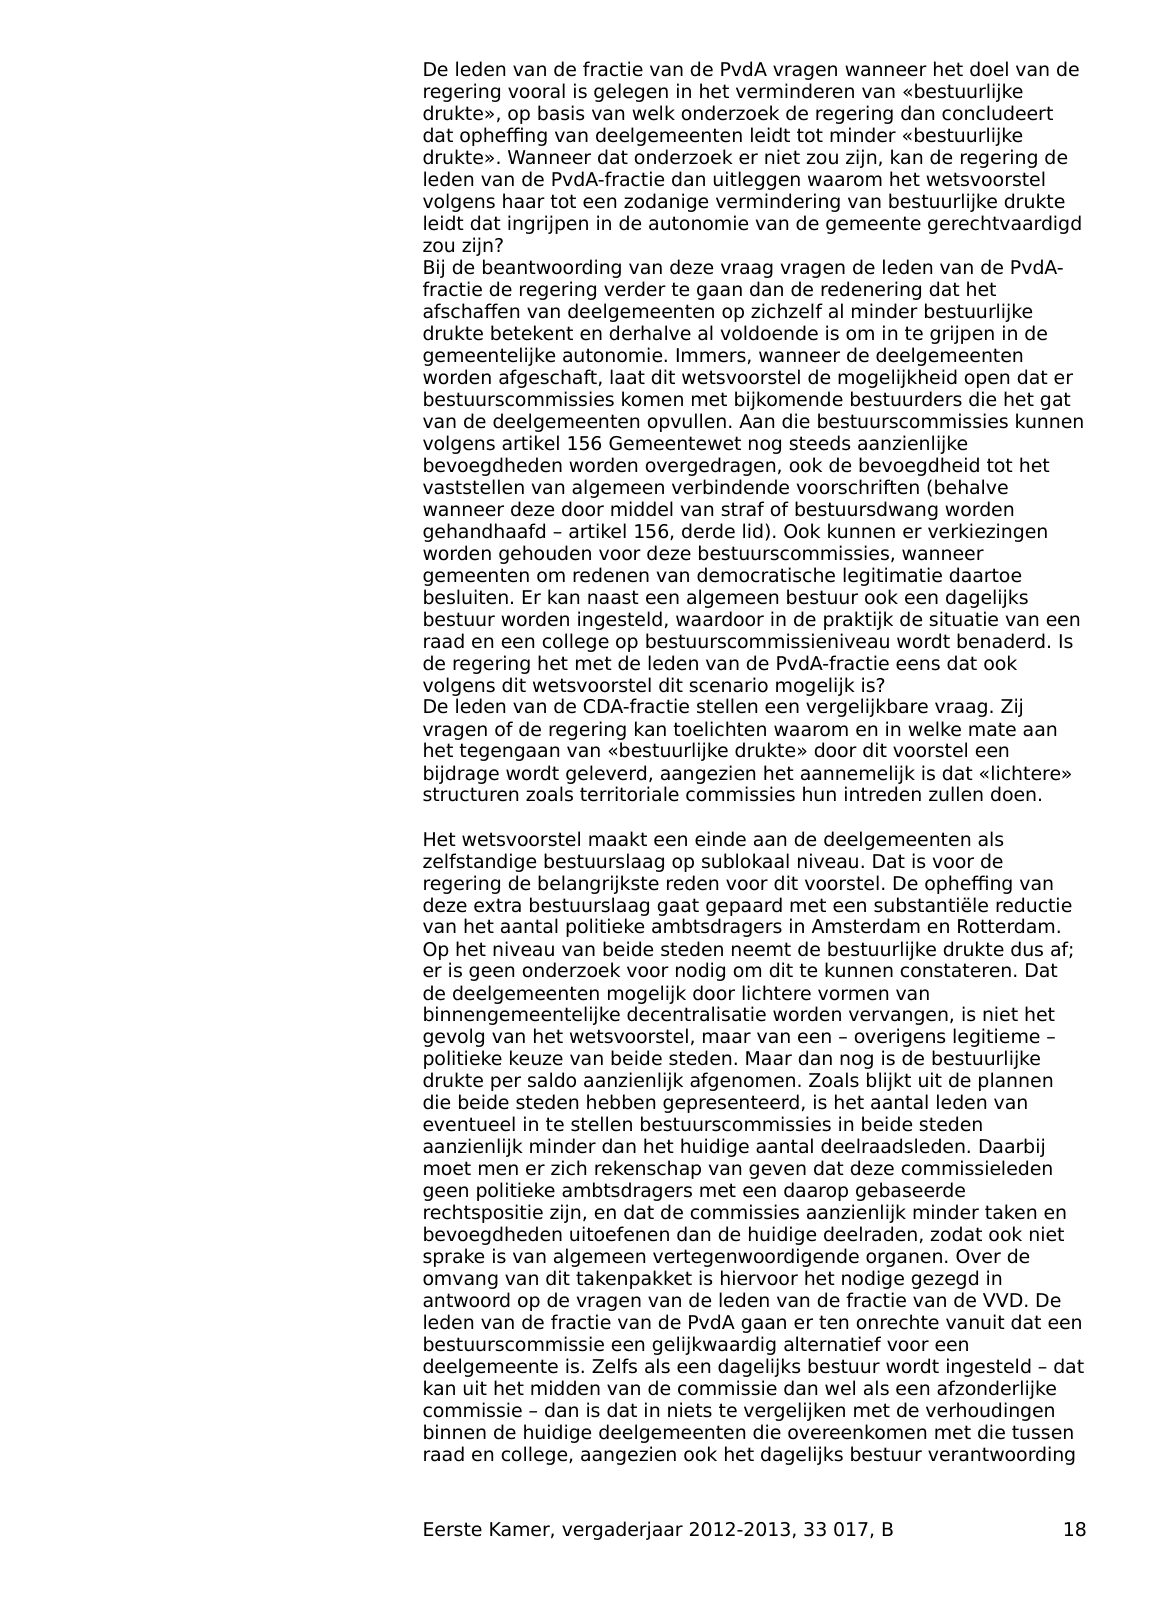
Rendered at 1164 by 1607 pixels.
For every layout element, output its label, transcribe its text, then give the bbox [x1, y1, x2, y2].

text De leden van de CDA-fractie stellen een vergelijkbare vraag. Zij vragen of de regering kan toelichten waarom en in welke mate aan het tegengaan van «bestuurlijke drukte» door dit voorstel een bijdrage wordt geleverd, aangezien het aannemelijk is dat «lichtere» structuren zoals territoriale commissies hun intreden zullen doen. [422, 696, 1087, 806]
text Het wetsvoorstel maakt een einde aan de deelgemeenten als zelfstandige bestuurslaag op sublokaal niveau. Dat is voor de regering de belangrijkste reden voor dit voorstel. De opheffing van deze extra bestuurslaag gaat gepaard met een substantiële reductie van het aantal politieke ambtsdragers in Amsterdam en Rotterdam. Op het niveau van beide steden neemt de bestuurlijke drukte dus af; er is geen onderzoek voor nodig om dit te kunnen constateren. Dat de deelgemeenten mogelijk door lichtere vormen van binnengemeentelijke decentralisatie worden vervangen, is niet het gevolg van het wetsvoorstel, maar van een – overigens legitieme – politieke keuze van beide steden. Maar dan nog is de bestuurlijke drukte per saldo aanzienlijk afgenomen. Zoals blijkt uit de plannen die beide steden hebben gepresenteerd, is het aantal leden van eventueel in te stellen bestuurscommissies in beide steden aanzienlijk minder dan het huidige aantal deelraadsleden. Daarbij moet men er zich rekenschap van geven dat deze commissieleden geen politieke ambtsdragers met een daarop gebaseerde rechtspositie zijn, en dat de commissies aanzienlijk minder taken en bevoegdheden uitoefenen dan de huidige deelraden, zodat ook niet sprake is van algemeen vertegenwoordigende organen. Over de omvang van dit takenpakket is hiervoor het nodige gezegd in antwoord op de vragen van de leden van de fractie van de VVD. De leden van de fractie van de PvdA gaan er ten onrechte vanuit dat een bestuurscommissie een gelijkwaardig alternatief voor een deelgemeente is. Zelfs als een dagelijks bestuur wordt ingesteld – dat kan uit het midden van de commissie dan wel als een afzonderlijke commissie – dan is dat in niets te vergelijken met de verhoudingen binnen de huidige deelgemeenten die overeenkomen met die tussen raad en college, aangezien ook het dagelijks bestuur verantwoording [422, 828, 1087, 1466]
text De leden van de fractie van de PvdA vragen wanneer het doel van de regering vooral is gelegen in het verminderen van «bestuurlijke drukte», op basis van welk onderzoek de regering dan concludeert dat opheffing van deelgemeenten leidt tot minder «bestuurlijke drukte». Wanneer dat onderzoek er niet zou zijn, kan de regering de leden van de PvdA-fractie dan uitleggen waarom het wetsvoorstel volgens haar tot een zodanige vermindering van bestuurlijke drukte leidt dat ingrijpen in de autonomie van de gemeente gerechtvaardigd zou zijn? [422, 59, 1087, 257]
text Bij de beantwoording van deze vraag vragen de leden van de PvdA-fractie de regering verder te gaan dan de redenering dat het afschaffen van deelgemeenten op zichzelf al minder bestuurlijke drukte betekent en derhalve al voldoende is om in te grijpen in de gemeentelijke autonomie. Immers, wanneer de deelgemeenten worden afgeschaft, laat dit wetsvoorstel de mogelijkheid open dat er bestuurscommissies komen met bijkomende bestuurders die het gat van de deelgemeenten opvullen. Aan die bestuurscommissies kunnen volgens artikel 156 Gemeentewet nog steeds aanzienlijke bevoegdheden worden overgedragen, ook de bevoegdheid tot het vaststellen van algemeen verbindende voorschriften (behalve wanneer deze door middel van straf of bestuursdwang worden gehandhaafd – artikel 156, derde lid). Ook kunnen er verkiezingen worden gehouden voor deze bestuurscommissies, wanneer gemeenten om redenen van democratische legitimatie daartoe besluiten. Er kan naast een algemeen bestuur ook een dagelijks bestuur worden ingesteld, waardoor in de praktijk de situatie van een raad en een college op bestuurscommissieniveau wordt benaderd. Is de regering het met de leden van de PvdA-fractie eens dat ook volgens dit wetsvoorstel dit scenario mogelijk is? [422, 257, 1087, 696]
